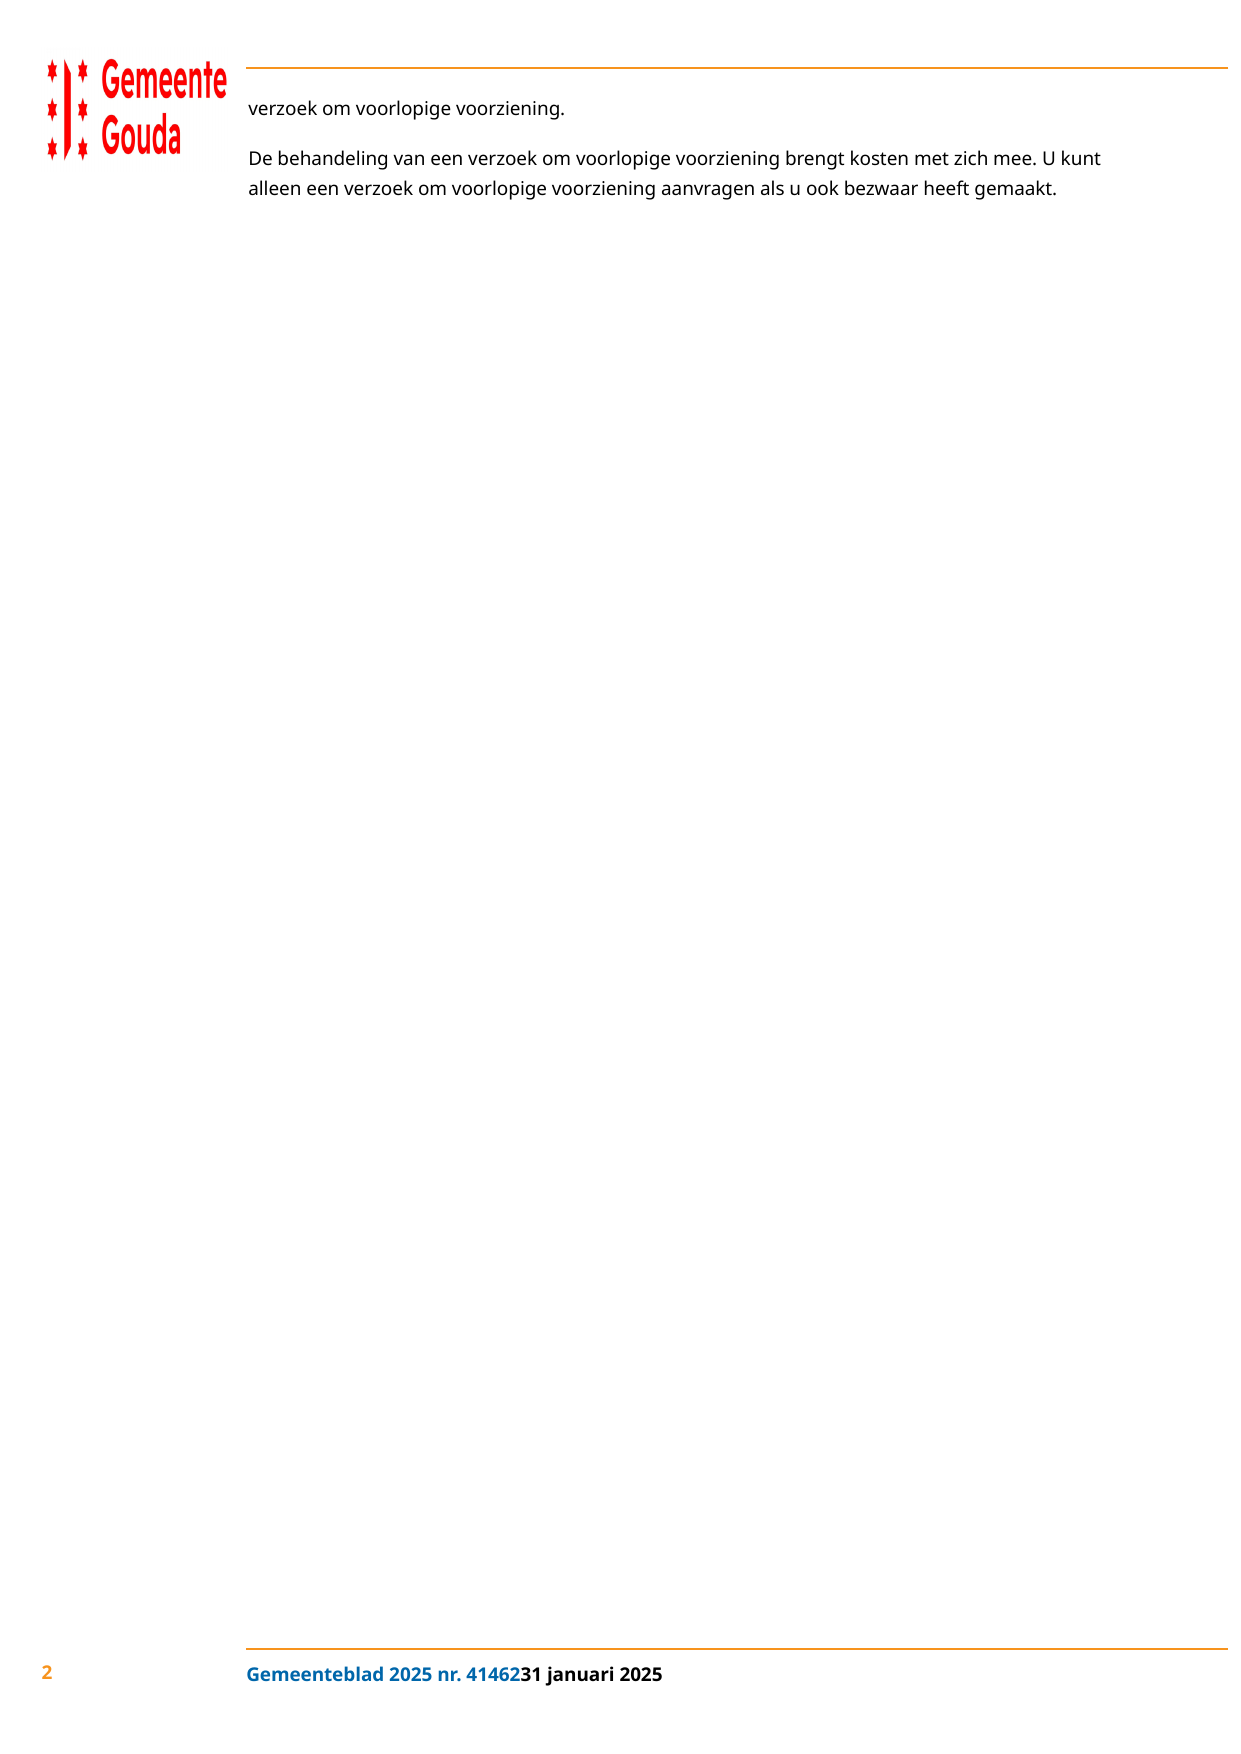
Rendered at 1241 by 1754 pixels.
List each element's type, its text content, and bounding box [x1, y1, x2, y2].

picture [41, 47, 231, 172]
text De behandeling van een verzoek om voorlopige voorziening brengt kosten met zich mee. U kunt alleen een verzoek om voorlopige voorziening aanvragen als u ook bezwaar heeft gemaakt. [248, 145, 1152, 201]
text verzoek om voorlopige voorziening. [248, 95, 1152, 121]
